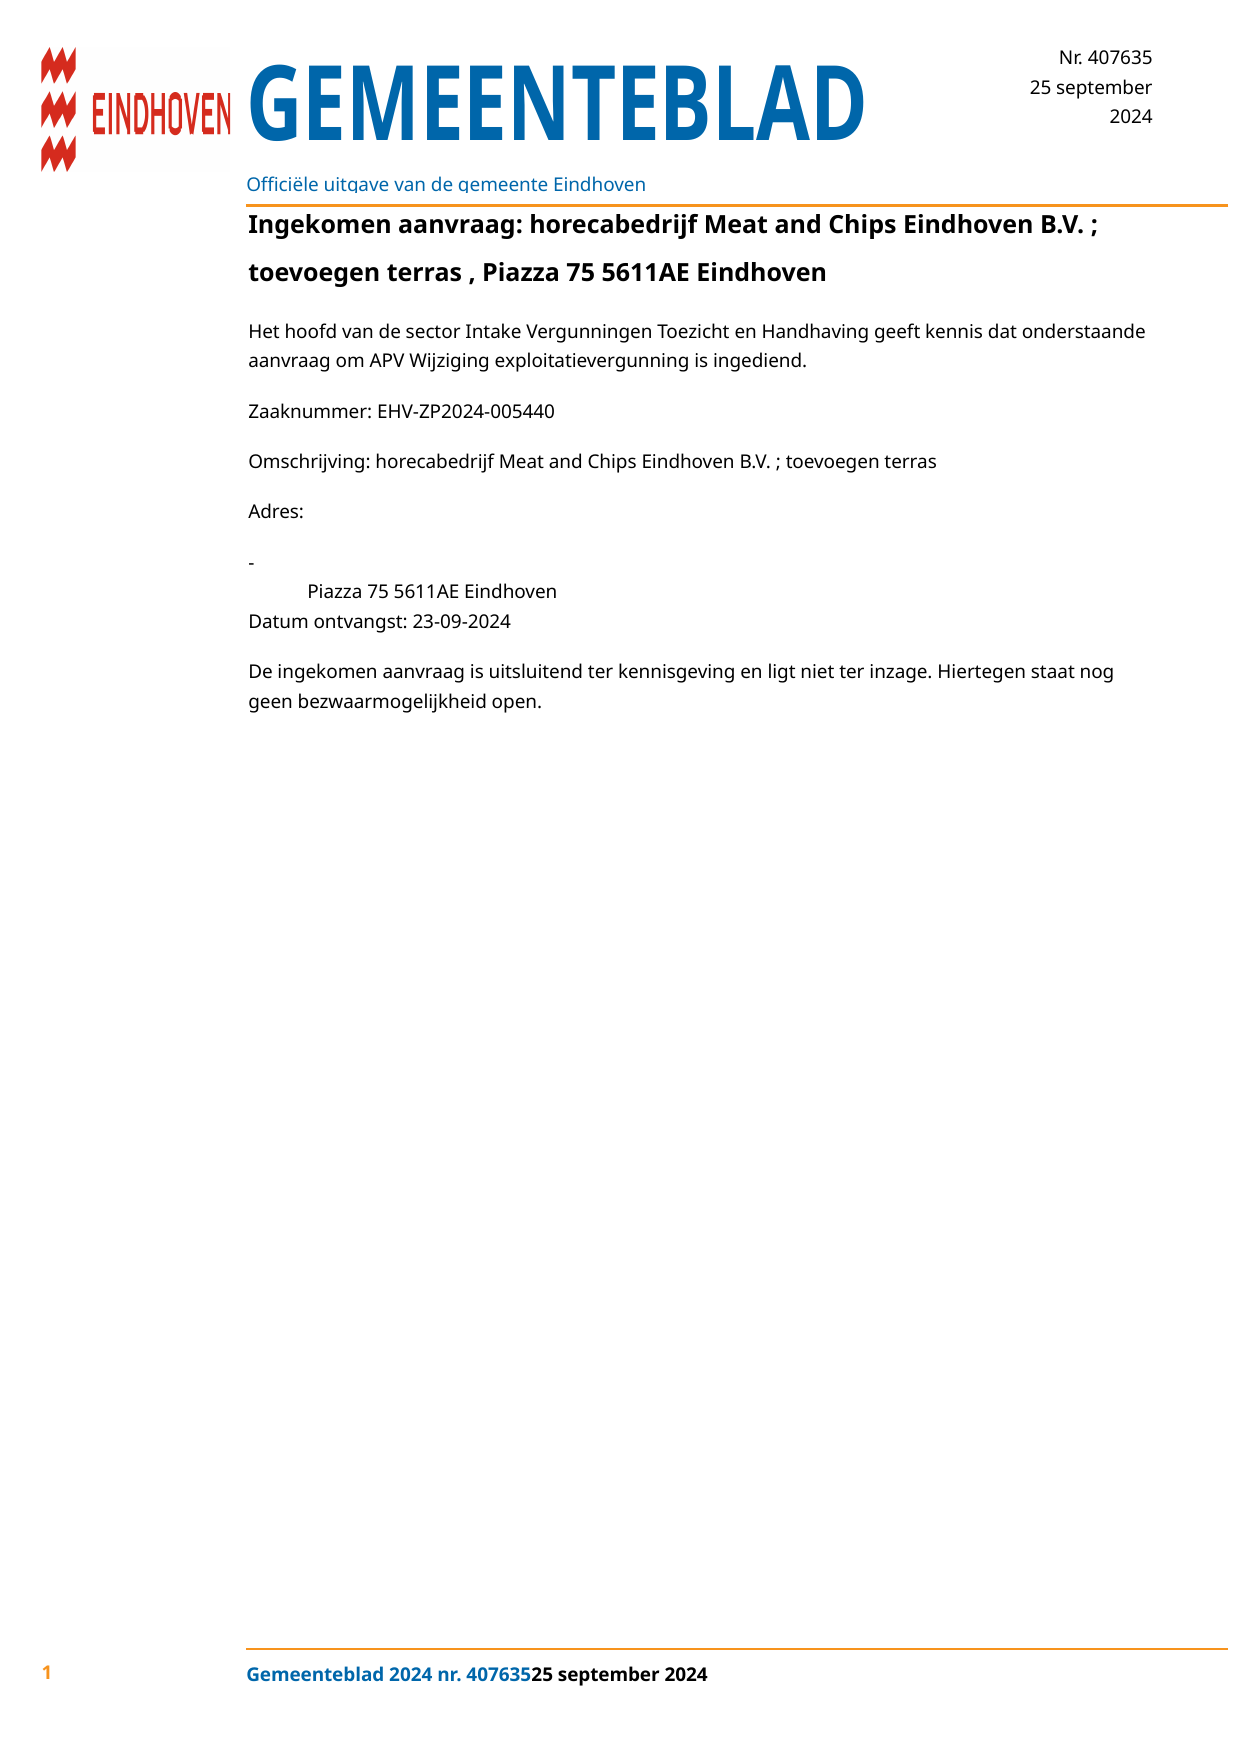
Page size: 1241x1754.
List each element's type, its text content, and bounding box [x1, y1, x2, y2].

text Omschrijving: horecabedrijf Meat and Chips Eindhoven B.V. ; toevoegen terras [248, 448, 1152, 474]
text Adres: [248, 499, 1152, 524]
text De ingekomen aanvraag is uitsluitend ter kennisgeving en ligt niet ter inzage. Hiertegen staat nog geen bezwaarmogelijkheid open. [248, 659, 1152, 714]
picture [41, 47, 231, 172]
text Datum ontvangst: 23-09-2024 [248, 608, 1152, 634]
text Zaaknummer: EHV-ZP2024-005440 [248, 398, 1152, 424]
text Ingekomen aanvraag: horecabedrijf Meat and Chips Eindhoven B.V. ; toevoegen terras , Piazza 75 5611AE Eindhoven [248, 207, 1152, 288]
list Piazza 75 5611AE Eindhoven [248, 579, 1152, 604]
text Het hoofd van de sector Intake Vergunningen Toezicht en Handhaving geeft kennis dat onderstaande aanvraag om APV Wijziging exploitatievergunning is ingediend. [248, 318, 1152, 373]
